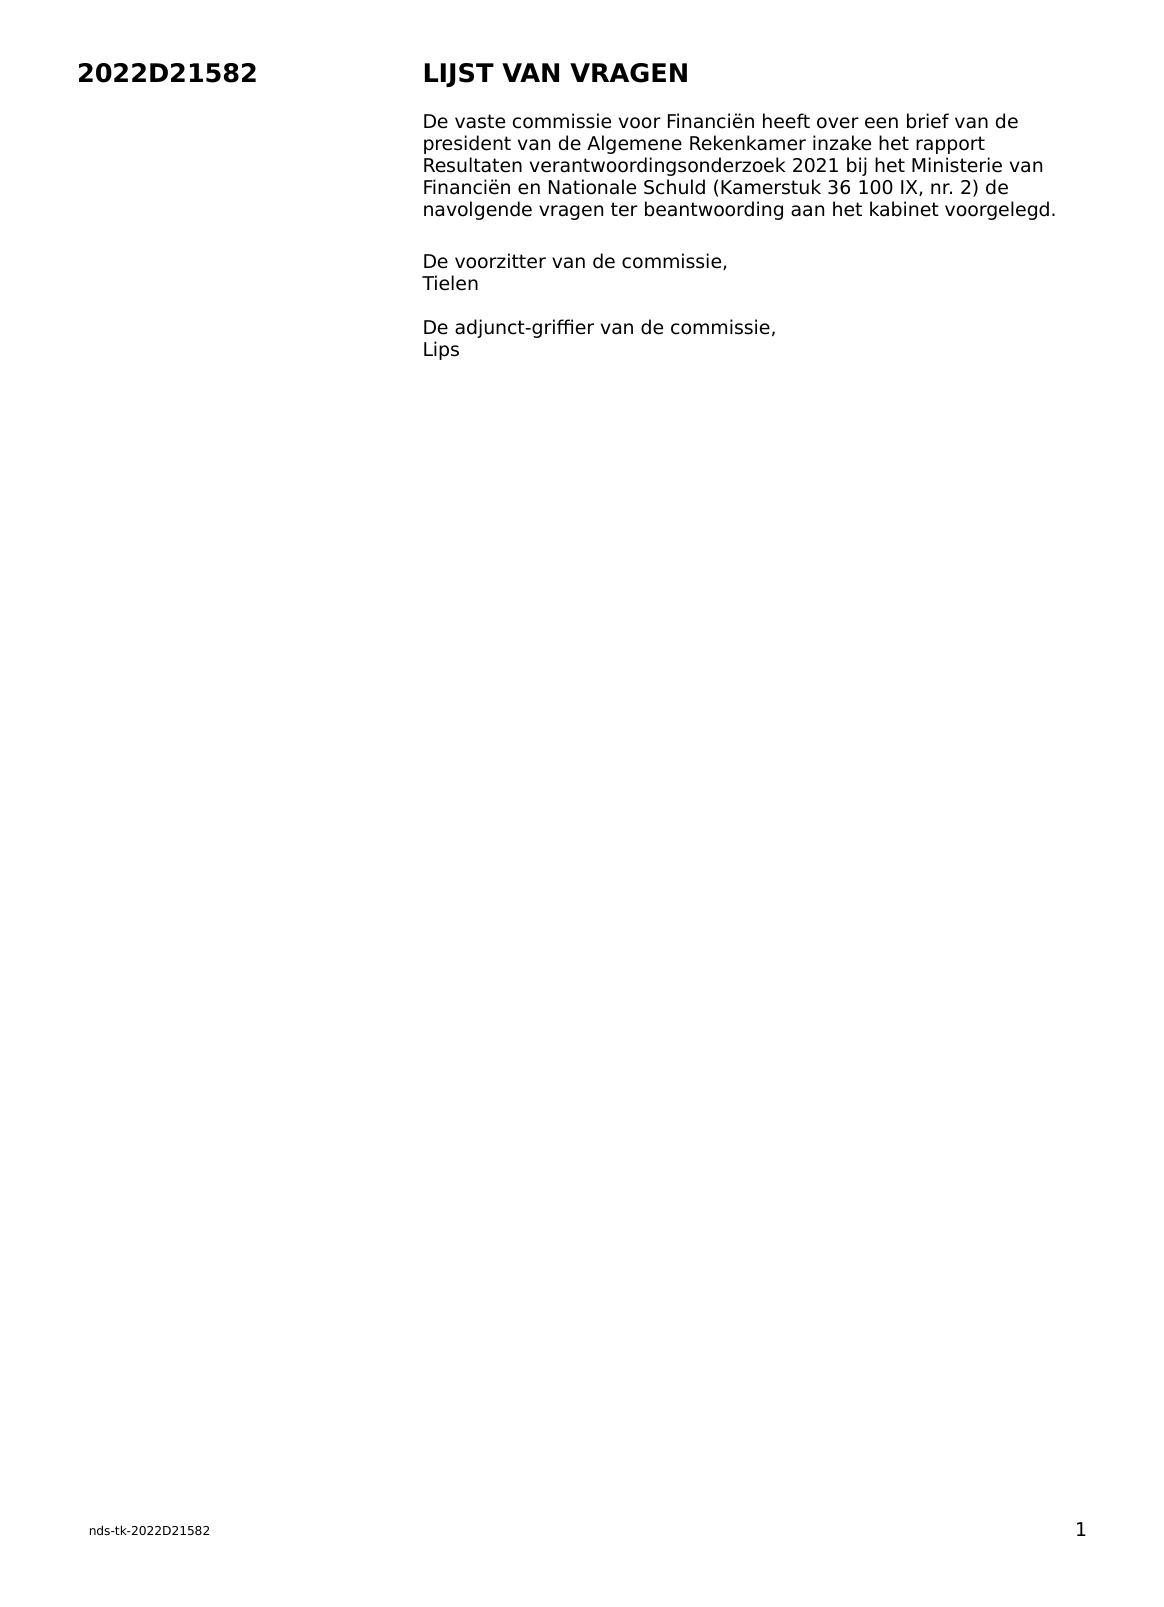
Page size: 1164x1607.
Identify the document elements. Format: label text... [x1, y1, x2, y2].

text De voorzitter van de commissie, Tielen [422, 251, 1087, 295]
text De vaste commissie voor Financiën heeft over een brief van de president van de Algemene Rekenkamer inzake het rapport Resultaten verantwoordingsonderzoek 2021 bij het Ministerie van Financiën en Nationale Schuld (Kamerstuk 36 100 IX, nr. 2) de navolgende vragen ter beantwoording aan het kabinet voorgelegd. [422, 111, 1087, 221]
text nds-tk-2022D21582 [88, 1524, 323, 1538]
text 2022D21582 LIJST VAN VRAGEN [77, 59, 1087, 89]
text De adjunct-griffier van de commissie, Lips [422, 317, 1087, 361]
